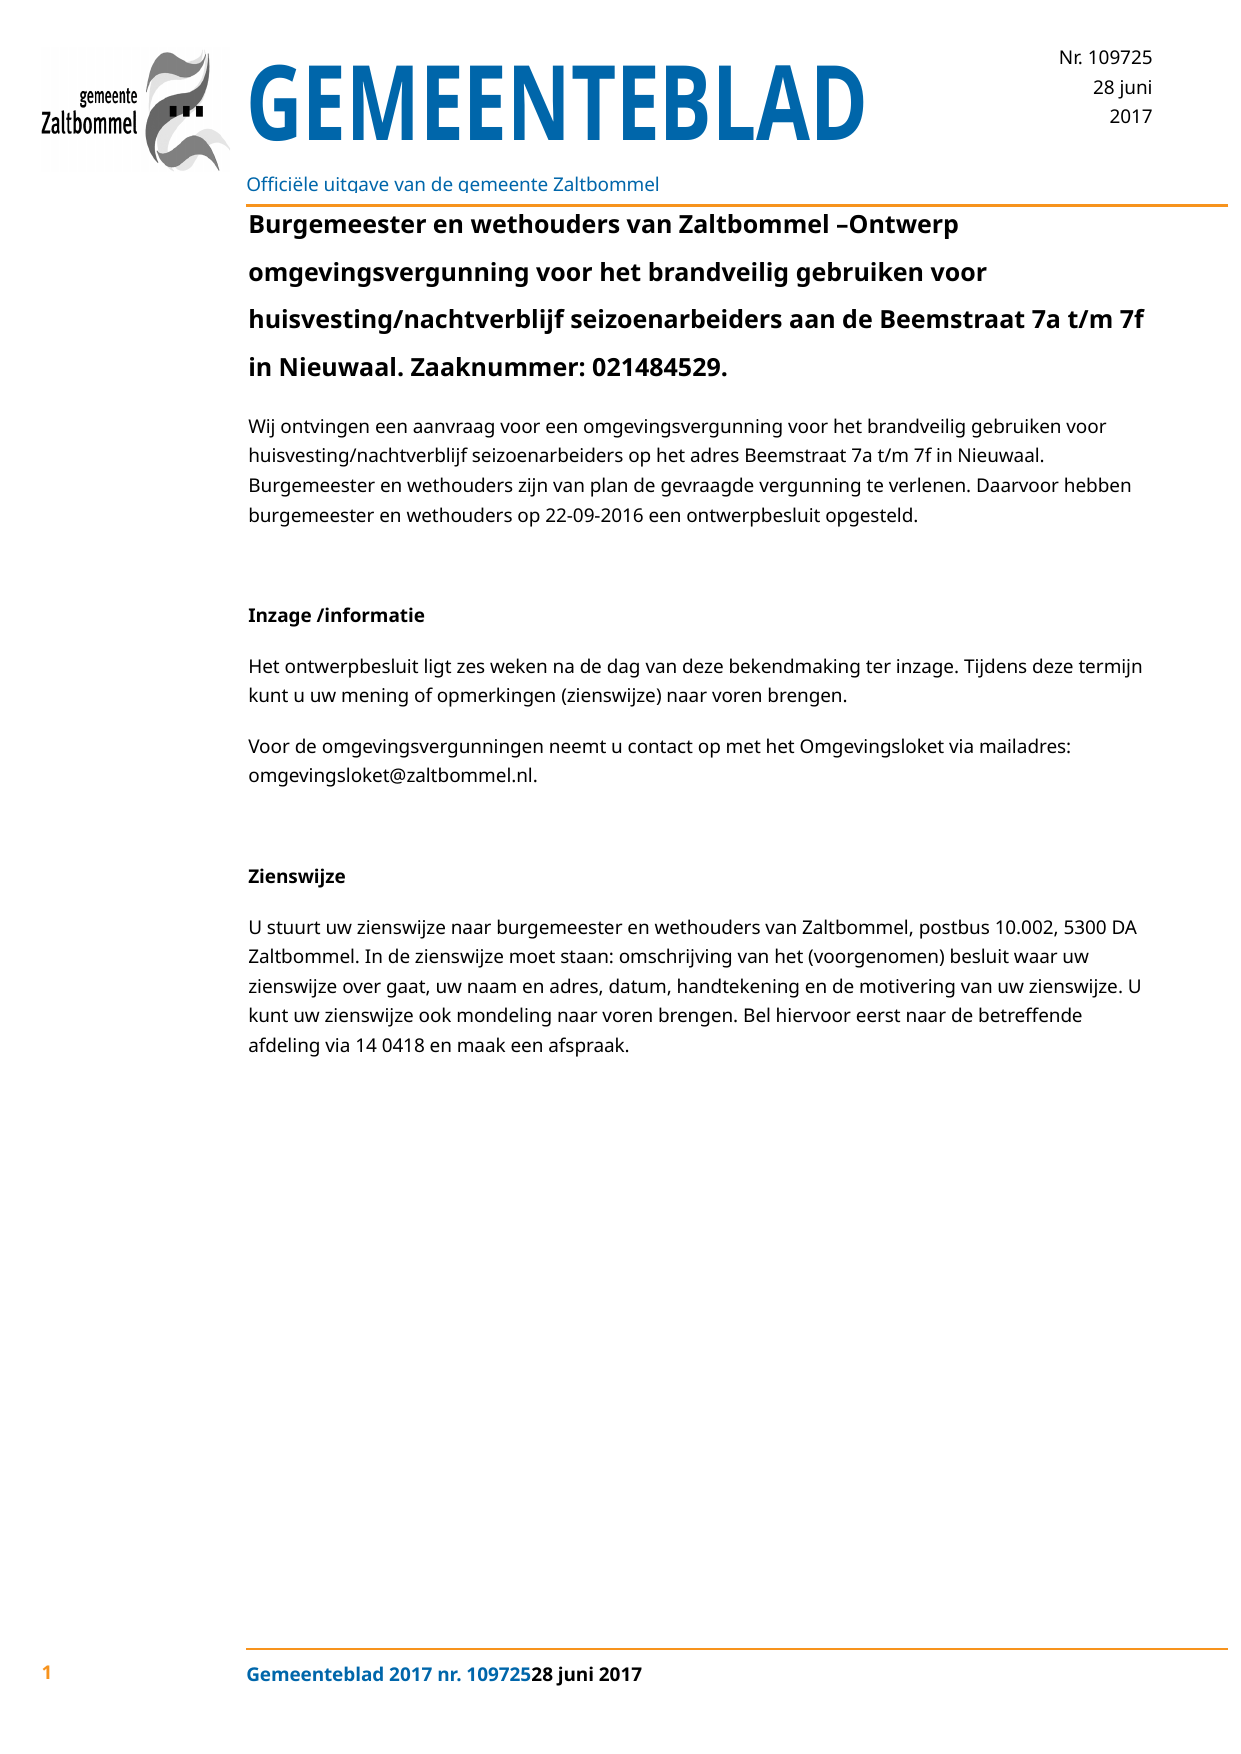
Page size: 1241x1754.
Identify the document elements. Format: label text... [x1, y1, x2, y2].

text Burgemeester en wethouders van Zaltbommel –Ontwerp omgevingsvergunning voor het brandveilig gebruiken voor huisvesting/nachtverblijf seizoenarbeiders aan de Beemstraat 7a t/m 7f in Nieuwaal. Zaaknummer: 021484529. [248, 207, 1152, 384]
text Voor de omgevingsvergunningen neemt u contact op met het Omgevingsloket via mailadres: omgevingsloket@zaltbommel.nl. [248, 733, 1152, 788]
text Het ontwerpbesluit ligt zes weken na de dag van deze bekendmaking ter inzage. Tijdens deze termijn kunt u uw mening of opmerkingen (zienswijze) naar voren brengen. [248, 653, 1152, 708]
text Inzage /informatie [248, 603, 1152, 628]
text U stuurt uw zienswijze naar burgemeester en wethouders van Zaltbommel, postbus 10.002, 5300 DA Zaltbommel. In de zienswijze moet staan: omschrijving van het (voorgenomen) besluit waar uw zienswijze over gaat, uw naam en adres, datum, handtekening en de motivering van uw zienswijze. U kunt uw zienswijze ook mondeling naar voren brengen. Bel hiervoor eerst naar de betreffende afdeling via 14 0418 en maak een afspraak. [248, 914, 1152, 1058]
picture [41, 47, 231, 172]
text Zienswijze [248, 863, 1152, 889]
text Wij ontvingen een aanvraag voor een omgevingsvergunning voor het brandveilig gebruiken voor huisvesting/nachtverblijf seizoenarbeiders op het adres Beemstraat 7a t/m 7f in Nieuwaal. Burgemeester en wethouders zijn van plan de gevraagde vergunning te verlenen. Daarvoor hebben burgemeester en wethouders op 22-09-2016 een ontwerpbesluit opgesteld. [248, 413, 1152, 528]
